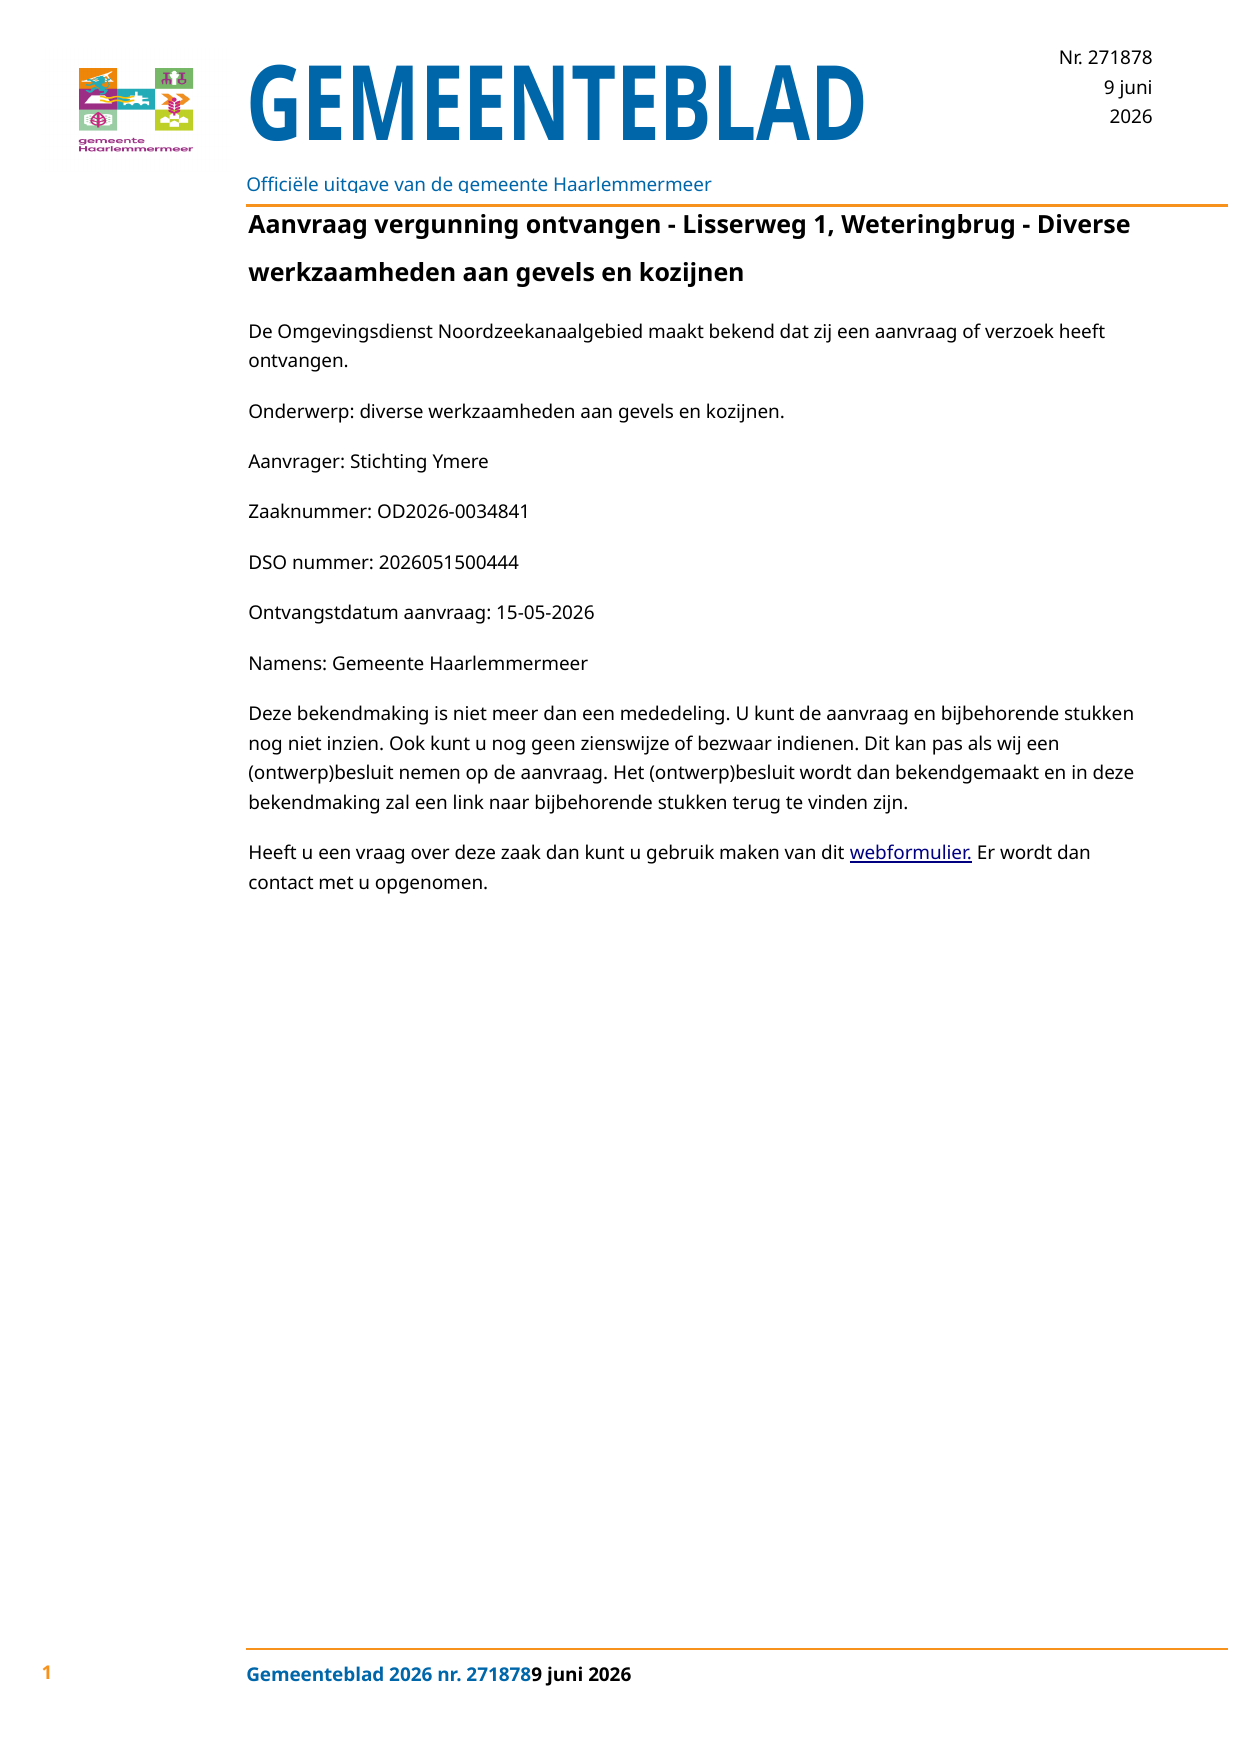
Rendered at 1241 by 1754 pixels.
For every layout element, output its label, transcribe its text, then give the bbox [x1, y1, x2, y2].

picture [41, 47, 231, 172]
text De Omgevingsdienst Noordzeekanaalgebied maakt bekend dat zij een aanvraag of verzoek heeft ontvangen. [248, 318, 1152, 373]
text Namens: Gemeente Haarlemmermeer [248, 650, 1152, 676]
text Aanvrager: Stichting Ymere [248, 448, 1152, 474]
text Heeft u een vraag over deze zaak dan kunt u gebruik maken van dit webformulier. Er wordt dan contact met u opgenomen. [248, 839, 1152, 895]
text Deze bekendmaking is niet meer dan een mededeling. U kunt de aanvraag en bijbehorende stukken nog niet inzien. Ook kunt u nog geen zienswijze of bezwaar indienen. Dit kan pas als wij een (ontwerp)besluit nemen op de aanvraag. Het (ontwerp)besluit wordt dan bekendgemaakt en in deze bekendmaking zal een link naar bijbehorende stukken terug te vinden zijn. [248, 700, 1152, 815]
text DSO nummer: 2026051500444 [248, 549, 1152, 575]
text Zaaknummer: OD2026-0034841 [248, 499, 1152, 524]
text Aanvraag vergunning ontvangen - Lisserweg 1, Weteringbrug - Diverse werkzaamheden aan gevels en kozijnen [248, 207, 1152, 288]
text Ontvangstdatum aanvraag: 15-05-2026 [248, 599, 1152, 625]
text Onderwerp: diverse werkzaamheden aan gevels en kozijnen. [248, 398, 1152, 424]
